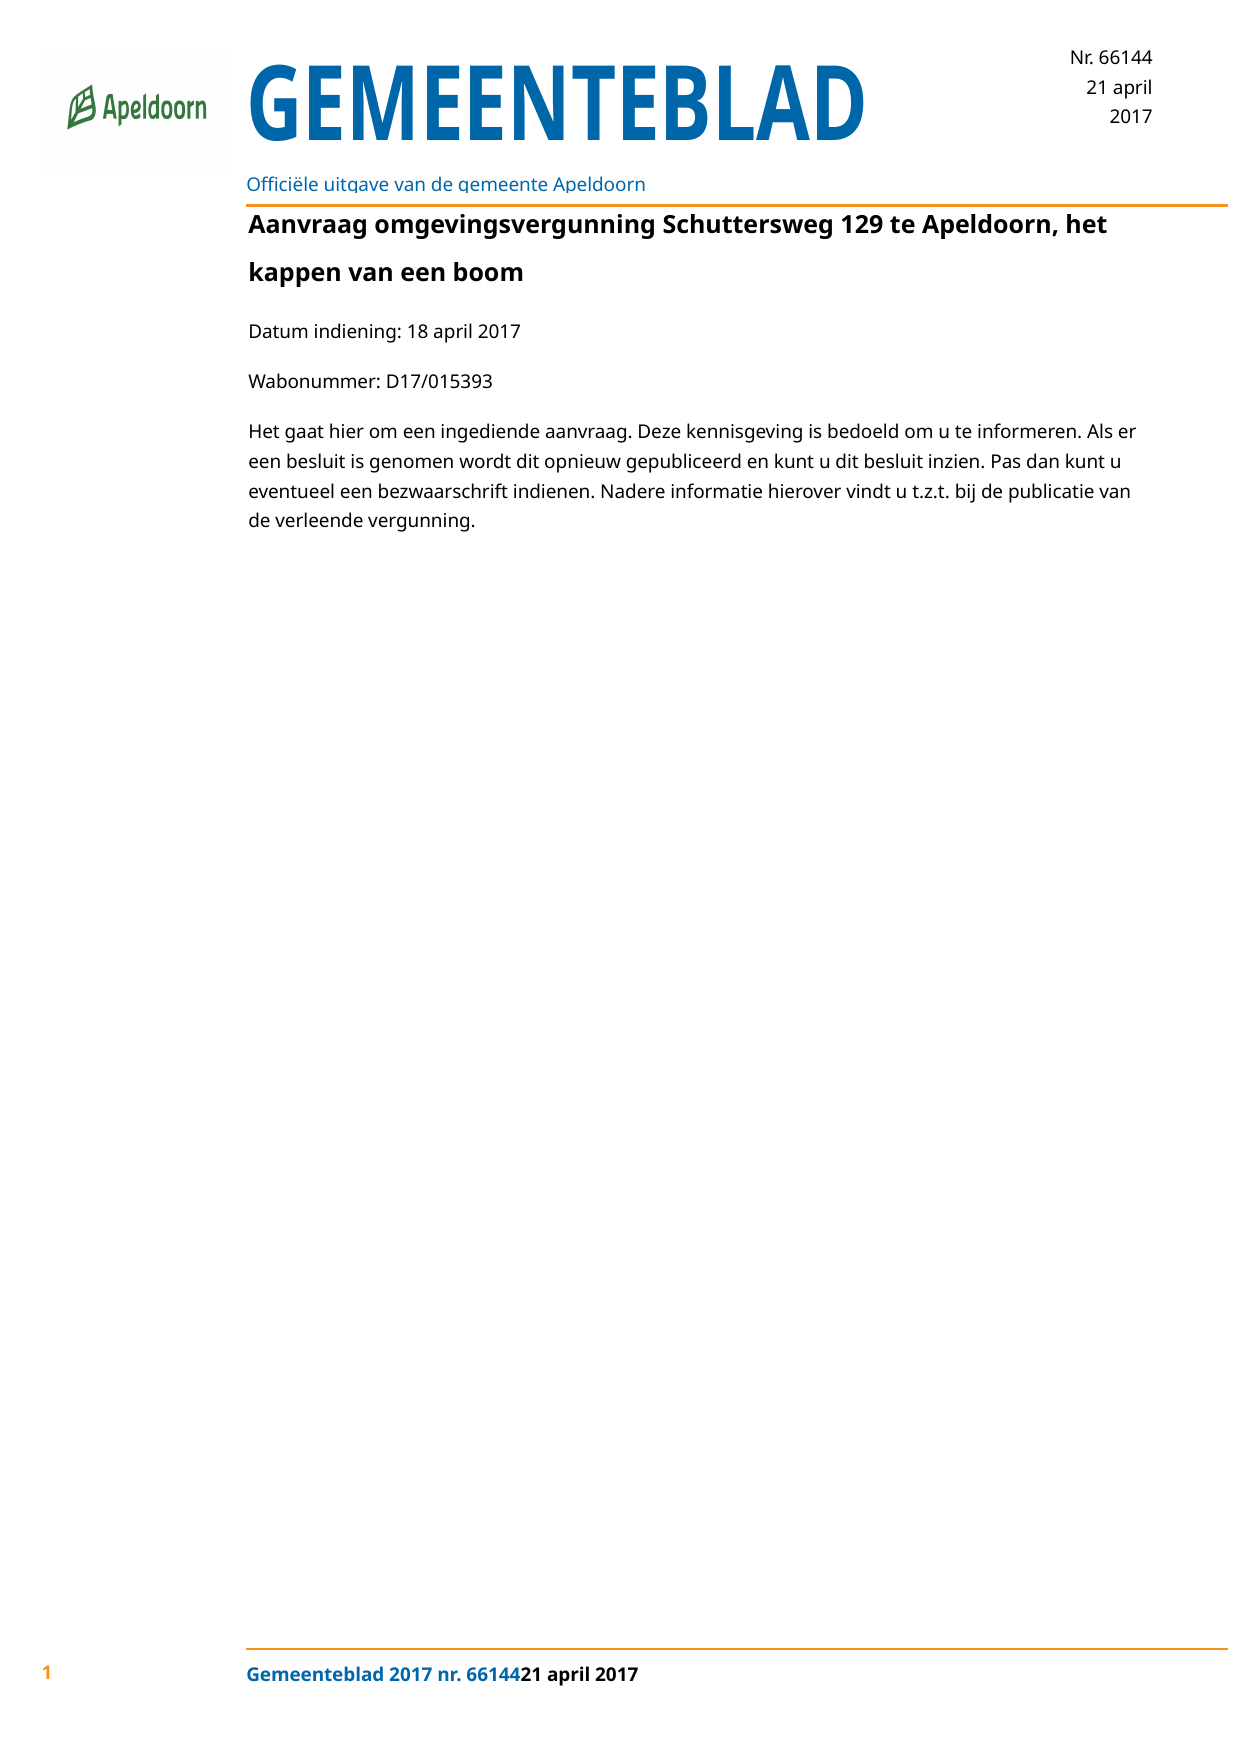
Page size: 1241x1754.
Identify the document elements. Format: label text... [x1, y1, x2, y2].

text Wabonummer: D17/015393 [248, 368, 1152, 394]
picture [41, 47, 231, 172]
text Het gaat hier om een ingediende aanvraag. Deze kennisgeving is bedoeld om u te informeren. Als er een besluit is genomen wordt dit opnieuw gepubliceerd en kunt u dit besluit inzien. Pas dan kunt u eventueel een bezwaarschrift indienen. Nadere informatie hierover vindt u t.z.t. bij de publicatie van de verleende vergunning. [248, 419, 1152, 533]
text Datum indiening: 18 april 2017 [248, 318, 1152, 344]
text Aanvraag omgevingsvergunning Schuttersweg 129 te Apeldoorn, het kappen van een boom [248, 207, 1152, 288]
